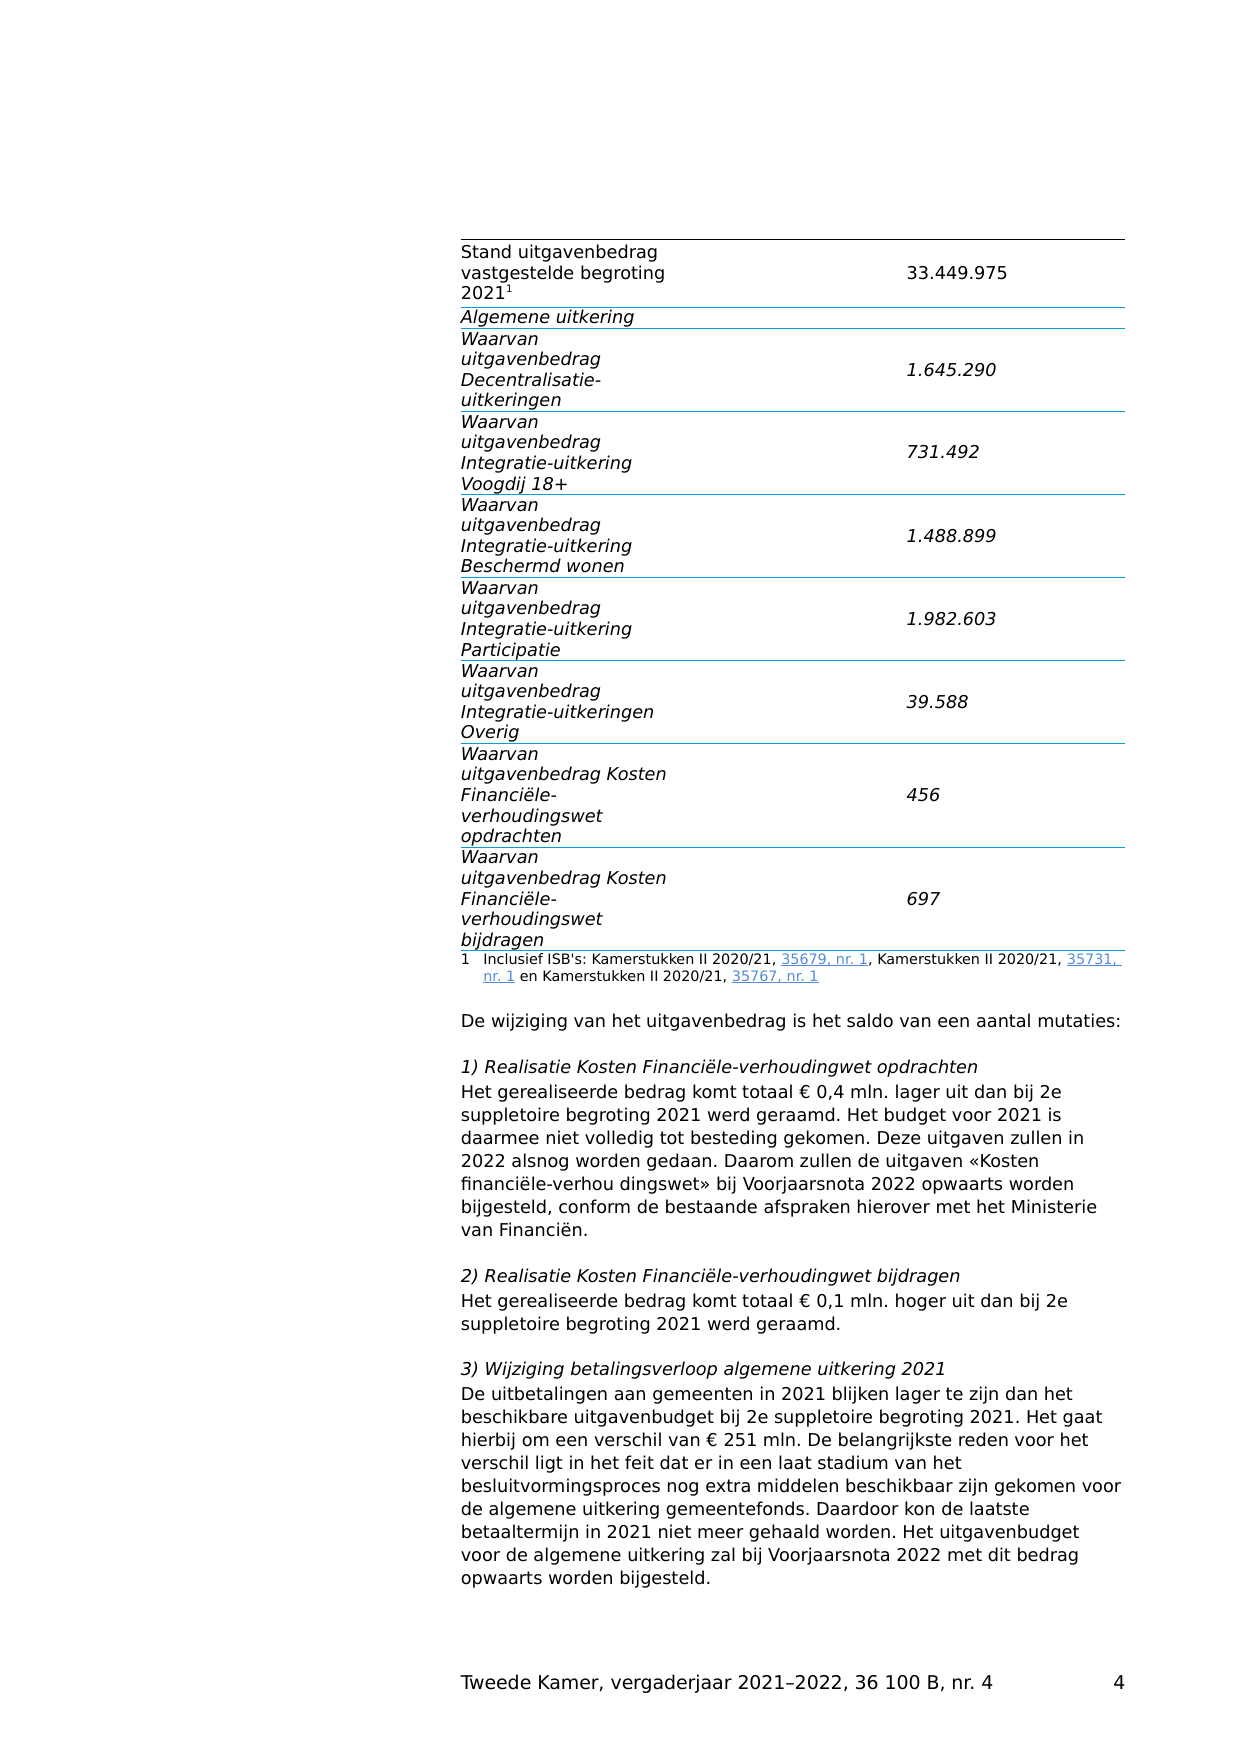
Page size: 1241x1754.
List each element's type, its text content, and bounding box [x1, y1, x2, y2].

text 1) Realisatie Kosten Financiële-verhoudingwet opdrachten [461, 1055, 1125, 1078]
table_cell 1.645.290 [904, 329, 1125, 411]
table_cell Waarvan uitgavenbedrag Integratie-uitkering Voogdij 18+ [461, 412, 682, 494]
table_cell Waarvan uitgavenbedrag Integratie-uitkering Beschermd wonen [461, 495, 682, 577]
table_cell Algemene uitkering [461, 308, 682, 328]
table_cell [682, 578, 903, 660]
table_cell Stand uitgavenbedrag vastgestelde begroting 20211 [461, 240, 682, 307]
table_cell [682, 661, 903, 743]
table_cell [682, 308, 903, 328]
table_cell [682, 329, 903, 411]
text De uitbetalingen aan gemeenten in 2021 blijken lager te zijn dan het beschikbare uitgavenbudget bij 2e suppletoire begroting 2021. Het gaat hierbij om een verschil van € 251 mln. De belangrijkste reden voor het verschil ligt in het feit dat er in een laat stadium van het besluitvormingsproces nog extra middelen beschikbaar zijn gekomen voor de algemene uitkering gemeentefonds. Daardoor kon de laatste betaaltermijn in 2021 niet meer gehaald worden. Het uitgavenbudget voor de algemene uitkering zal bij Voorjaarsnota 2022 met dit bedrag opwaarts worden bijgesteld. [461, 1382, 1125, 1589]
text 2) Realisatie Kosten Financiële-verhoudingwet bijdragen [461, 1264, 1125, 1287]
table_cell [682, 412, 903, 494]
text De wijziging van het uitgavenbedrag is het saldo van een aantal mutaties: [461, 1009, 1125, 1032]
table_cell [904, 308, 1125, 328]
table_cell [682, 240, 903, 307]
table_cell Waarvan uitgavenbedrag Integratie-uitkeringen Overig [461, 661, 682, 743]
table_cell 33.449.975 [904, 240, 1125, 307]
table_cell 697 [904, 848, 1125, 950]
table_cell Waarvan uitgavenbedrag Kosten Financiële-verhoudingswet opdrachten [461, 744, 682, 847]
list Inclusief ISB's: Kamerstukken II 2020/21, 35679, nr. 1, Kamerstukken II 2020/21, 35731, nr. 1 en Kamerstukken II 2020/21, 35767, nr. 1 [461, 951, 1125, 984]
table_cell 731.492 [904, 412, 1125, 494]
table_cell [682, 495, 903, 577]
table_cell [682, 744, 903, 847]
table_cell Waarvan uitgavenbedrag Integratie-uitkering Participatie [461, 578, 682, 660]
text Het gerealiseerde bedrag komt totaal € 0,4 mln. lager uit dan bij 2e suppletoire begroting 2021 werd geraamd. Het budget voor 2021 is daarmee niet volledig tot besteding gekomen. Deze uitgaven zullen in 2022 alsnog worden gedaan. Daarom zullen de uitgaven «Kosten financiële-verhou dingswet» bij Voorjaarsnota 2022 opwaarts worden bijgesteld, conform de bestaande afspraken hierover met het Ministerie van Financiën. [461, 1080, 1125, 1241]
table_cell 456 [904, 744, 1125, 847]
table_cell Waarvan uitgavenbedrag Decentralisatie-uitkeringen [461, 329, 682, 411]
text 3) Wijziging betalingsverloop algemene uitkering 2021 [461, 1357, 1125, 1380]
table_header Tabel 1 Totstandkoming uitgavenbedrag gemeentefonds 2021 (bedragen x € 1.000) [461, 191, 1125, 239]
table_cell Waarvan uitgavenbedrag Kosten Financiële-verhoudingswet bijdragen [461, 848, 682, 950]
table_cell 1.488.899 [904, 495, 1125, 577]
table_cell [682, 848, 903, 950]
table_cell 39.588 [904, 661, 1125, 743]
text Het gerealiseerde bedrag komt totaal € 0,1 mln. hoger uit dan bij 2e suppletoire begroting 2021 werd geraamd. [461, 1289, 1125, 1334]
table_cell 1.982.603 [904, 578, 1125, 660]
